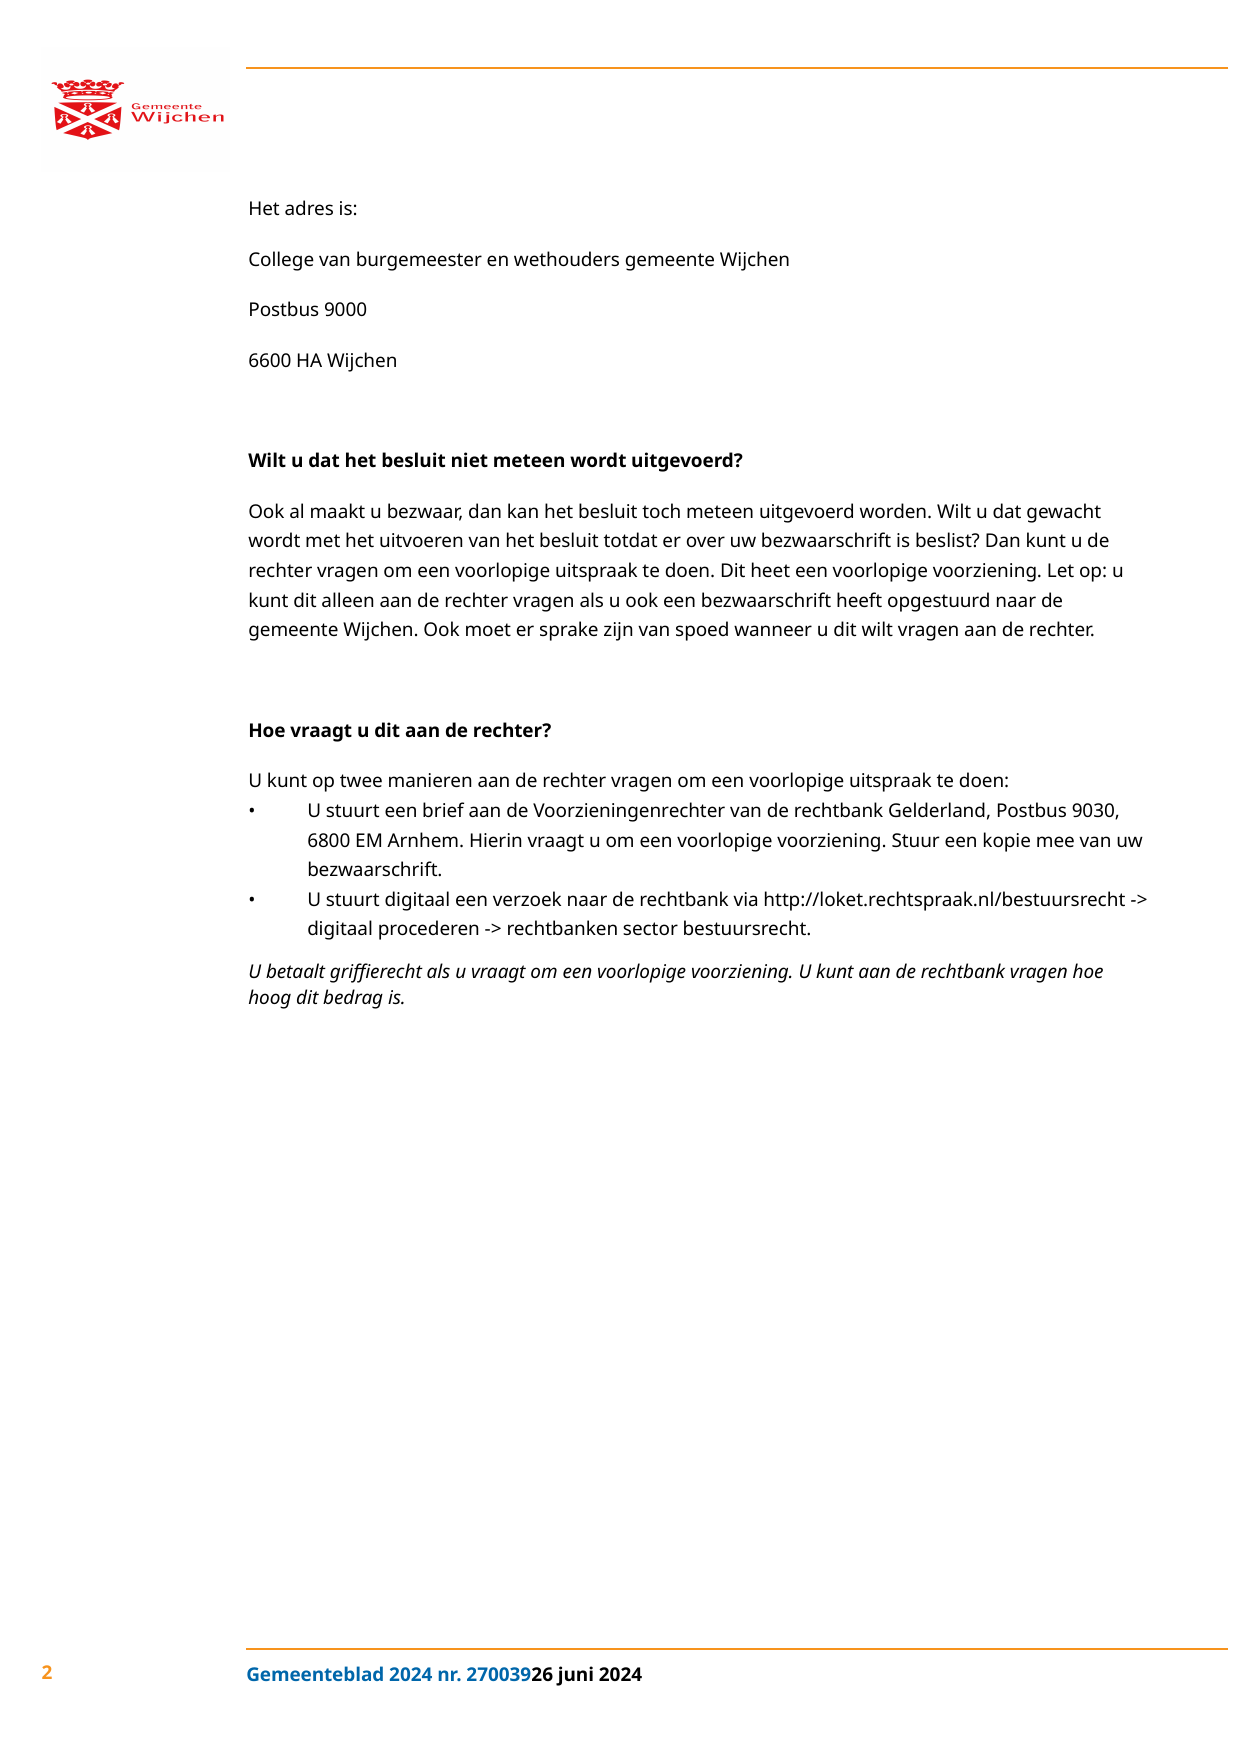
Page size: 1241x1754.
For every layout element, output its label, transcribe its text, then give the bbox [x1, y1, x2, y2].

text U kunt op twee manieren aan de rechter vragen om een voorlopige uitspraak te doen: [248, 768, 1152, 793]
picture [41, 47, 231, 172]
list U stuurt een brief aan de Voorzieningenrechter van de rechtbank Gelderland, Postbus 9030, 6800 EM Arnhem. Hierin vraagt u om een voorlopige voorziening. Stuur een kopie mee van uw bezwaarschrift. [248, 797, 1152, 882]
list U stuurt digitaal een verzoek naar de rechtbank via http://loket.rechtspraak.nl/bestuursrecht -> digitaal procederen -> rechtbanken sector bestuursrecht. [248, 886, 1152, 941]
text Postbus 9000 [248, 296, 1152, 322]
text 6600 HA Wijchen [248, 347, 1152, 373]
text College van burgemeester en wethouders gemeente Wijchen [248, 246, 1152, 272]
text Het adres is: [248, 196, 1152, 221]
text Hoe vraagt u dit aan de rechter? [248, 717, 1152, 743]
text U betaalt griffierecht als u vraagt om een voorlopige voorziening. U kunt aan de rechtbank vragen hoe hoog dit bedrag is. [248, 959, 1152, 1010]
text Ook al maakt u bezwaar, dan kan het besluit toch meteen uitgevoerd worden. Wilt u dat gewacht wordt met het uitvoeren van het besluit totdat er over uw bezwaarschrift is beslist? Dan kunt u de rechter vragen om een voorlopige uitspraak te doen. Dit heet een voorlopige voorziening. Let op: u kunt dit alleen aan de rechter vragen als u ook een bezwaarschrift heeft opgestuurd naar de gemeente Wijchen. Ook moet er sprake zijn van spoed wanneer u dit wilt vragen aan de rechter. [248, 498, 1152, 642]
text Wilt u dat het besluit niet meteen wordt uitgevoerd? [248, 448, 1152, 473]
